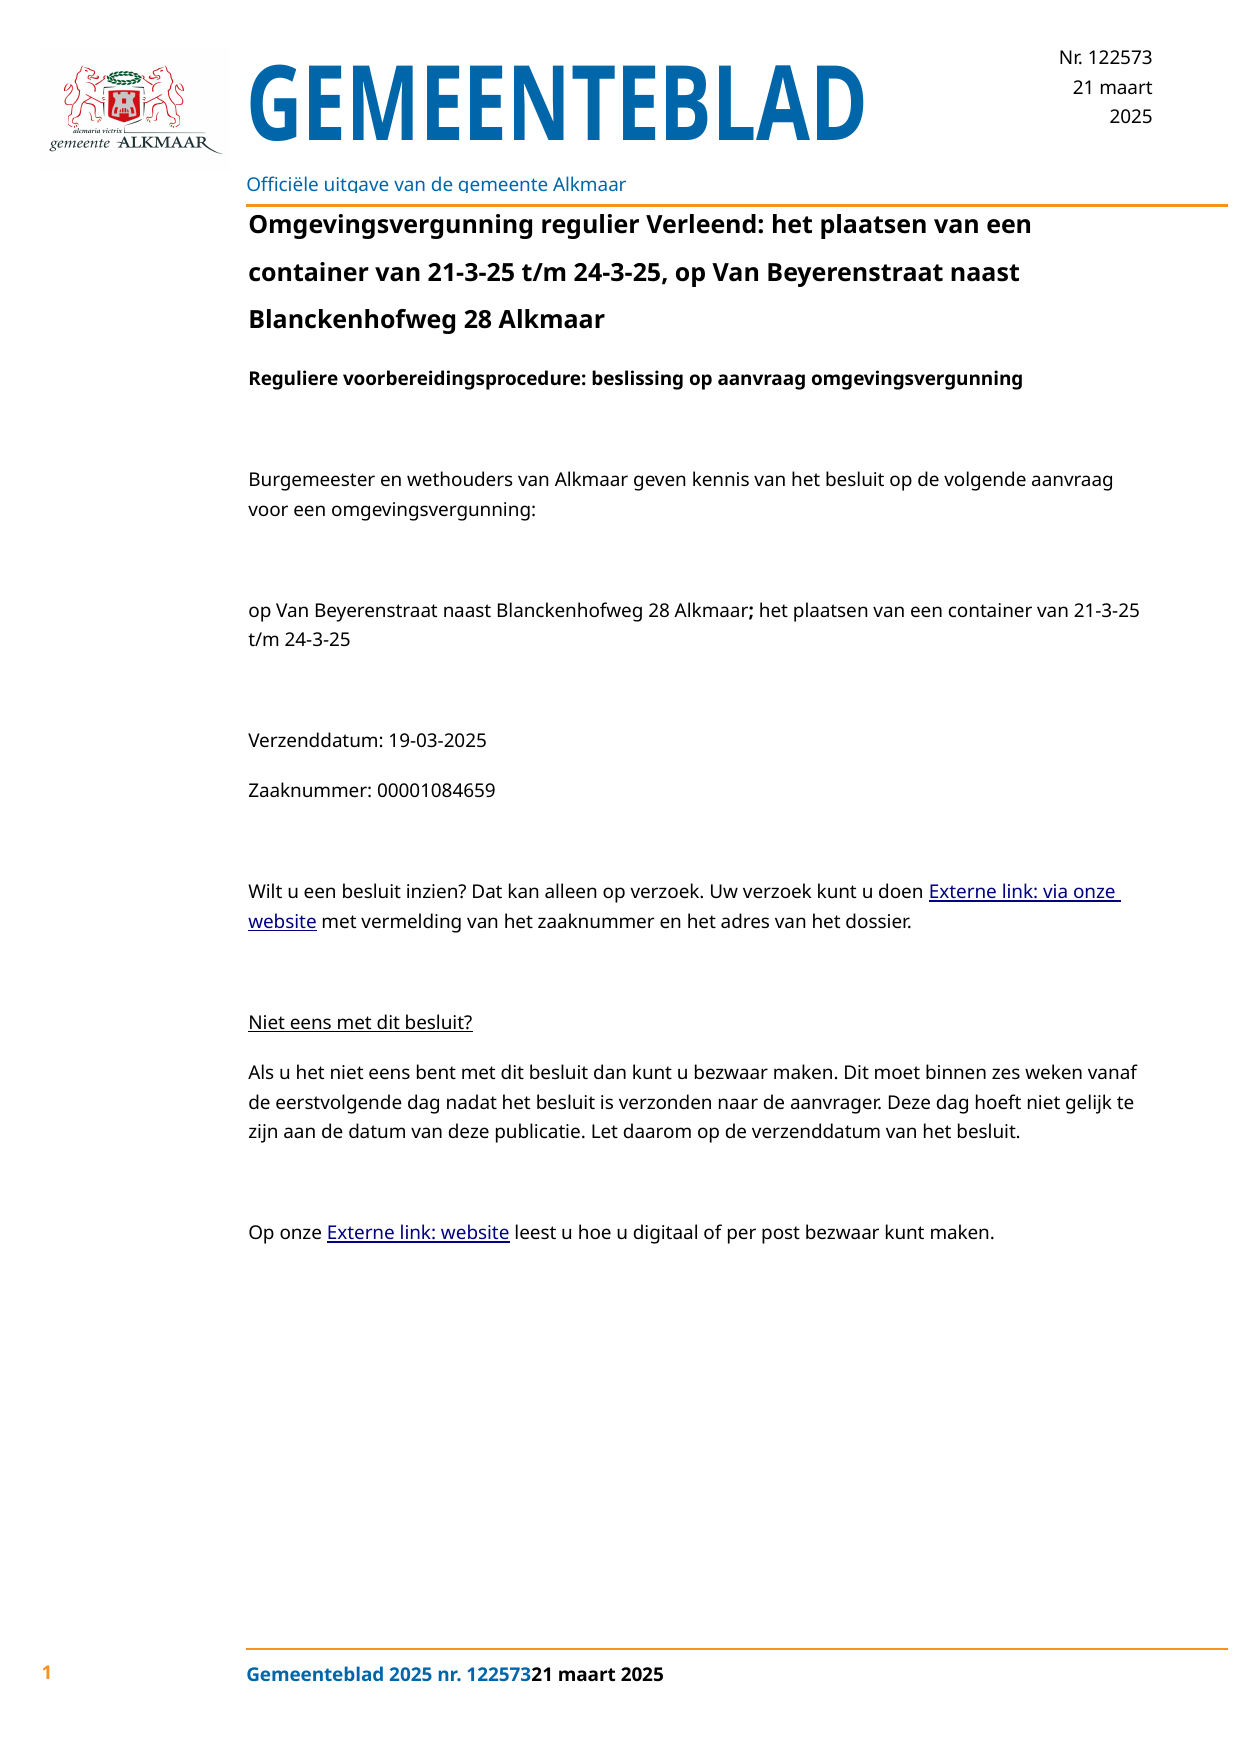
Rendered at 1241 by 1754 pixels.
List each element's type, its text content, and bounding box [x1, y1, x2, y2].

text Als u het niet eens bent met dit besluit dan kunt u bezwaar maken. Dit moet binnen zes weken vanaf de eerstvolgende dag nadat het besluit is verzonden naar de aanvrager. Deze dag hoeft niet gelijk te zijn aan de datum van deze publicatie. Let daarom op de verzenddatum van het besluit. [248, 1059, 1152, 1144]
text Niet eens met dit besluit? [248, 1009, 1152, 1034]
text Burgemeester en wethouders van Alkmaar geven kennis van het besluit op de volgende aanvraag voor een omgevingsvergunning: [248, 466, 1152, 522]
text Zaaknummer: 00001084659 [248, 778, 1152, 803]
text Reguliere voorbereidingsprocedure: beslissing op aanvraag omgevingsvergunning [248, 366, 1152, 391]
text Verzenddatum: 19-03-2025 [248, 727, 1152, 753]
text Wilt u een besluit inzien? Dat kan alleen op verzoek. Uw verzoek kunt u doen Externe link: via onze website met vermelding van het zaaknummer en het adres van het dossier. [248, 878, 1152, 934]
text op Van Beyerenstraat naast Blanckenhofweg 28 Alkmaar; het plaatsen van een container van 21-3-25 t/m 24-3-25 [248, 597, 1152, 652]
text Omgevingsvergunning regulier Verleend: het plaatsen van een container van 21-3-25 t/m 24-3-25, op Van Beyerenstraat naast Blanckenhofweg 28 Alkmaar [248, 207, 1152, 336]
picture [41, 47, 231, 172]
text Op onze Externe link: website leest u hoe u digitaal of per post bezwaar kunt maken. [248, 1219, 1152, 1245]
